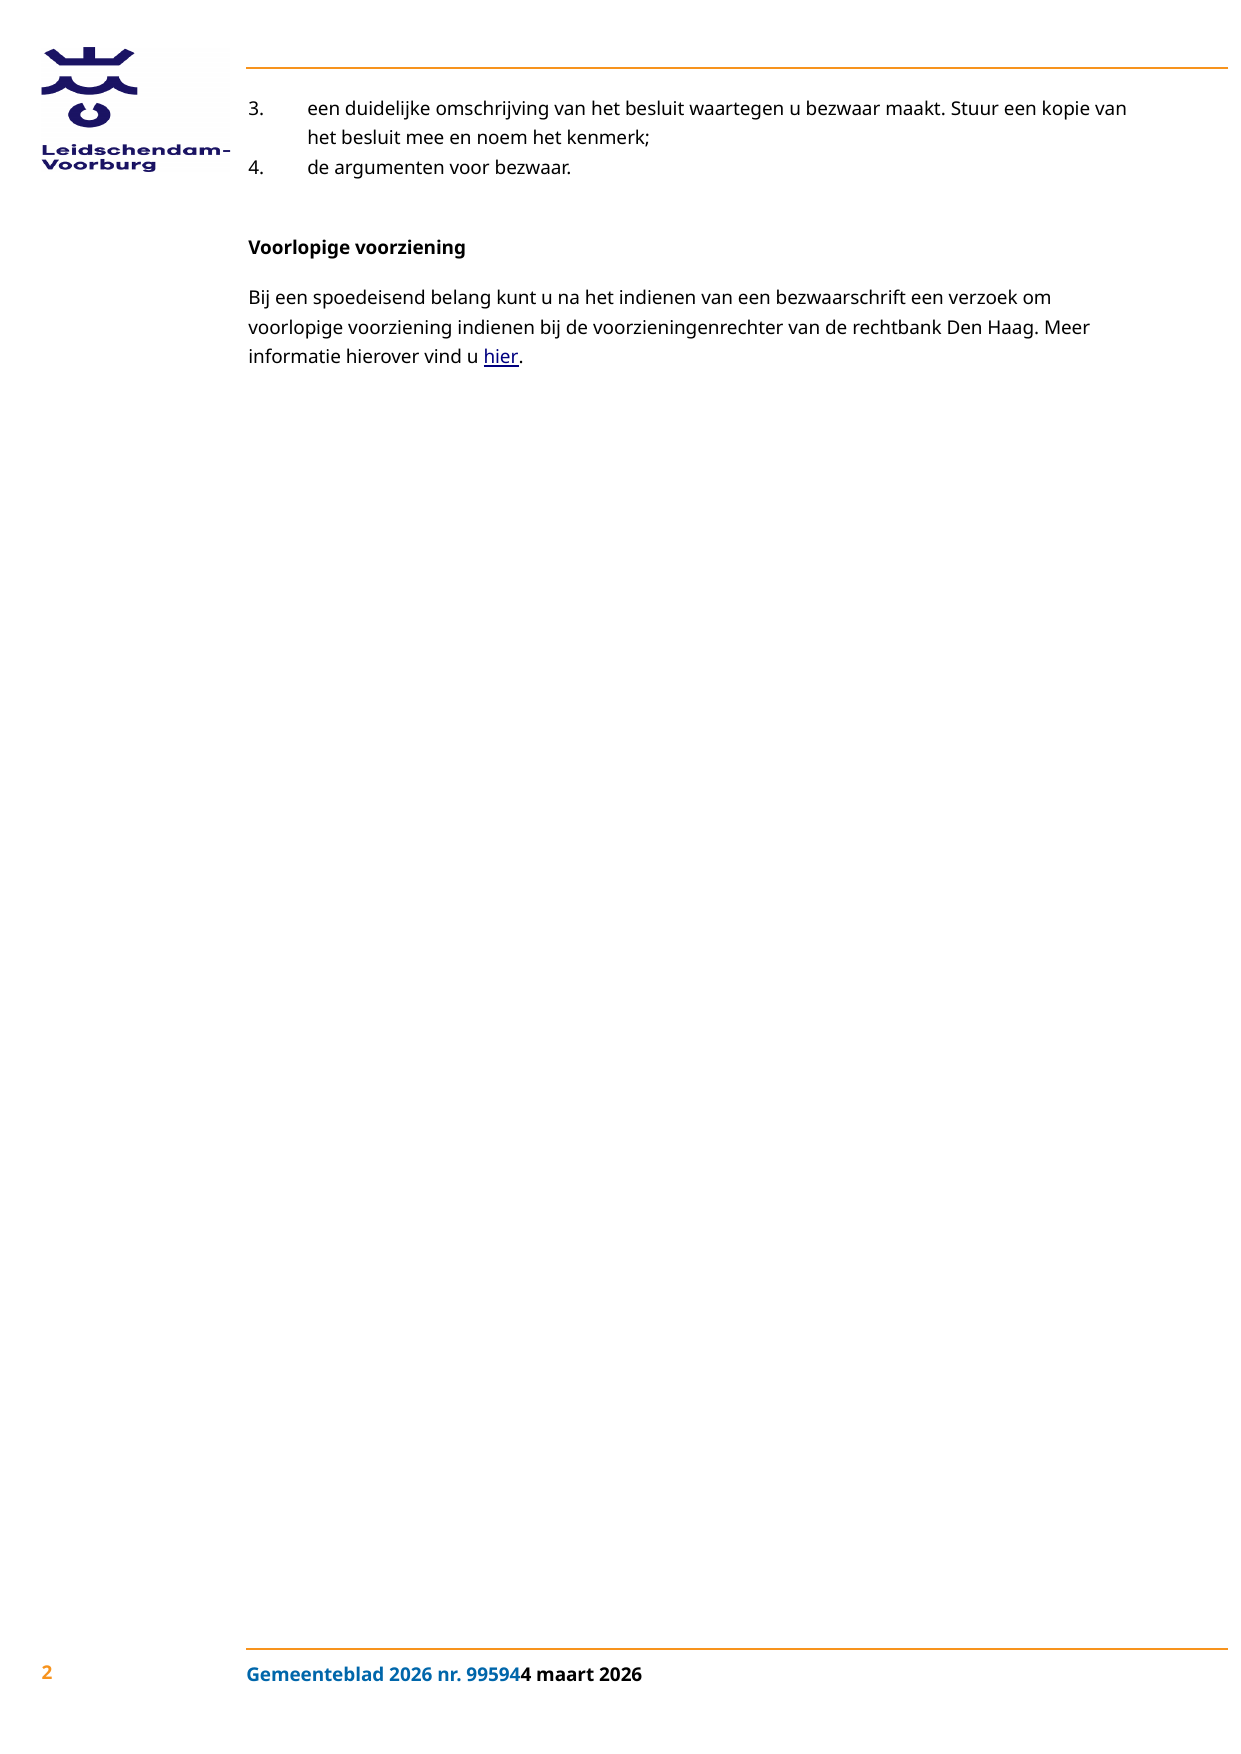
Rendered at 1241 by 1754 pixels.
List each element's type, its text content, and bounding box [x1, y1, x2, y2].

list de argumenten voor bezwaar. [248, 154, 1152, 180]
text Voorlopige voorziening [248, 234, 1152, 260]
list een duidelijke omschrijving van het besluit waartegen u bezwaar maakt. Stuur een kopie van het besluit mee en noem het kenmerk; [248, 95, 1152, 150]
picture [41, 47, 231, 172]
text Bij een spoedeisend belang kunt u na het indienen van een bezwaarschrift een verzoek om voorlopige voorziening indienen bij de voorzieningenrechter van de rechtbank Den Haag. Meer informatie hierover vind u hier. [248, 284, 1152, 369]
